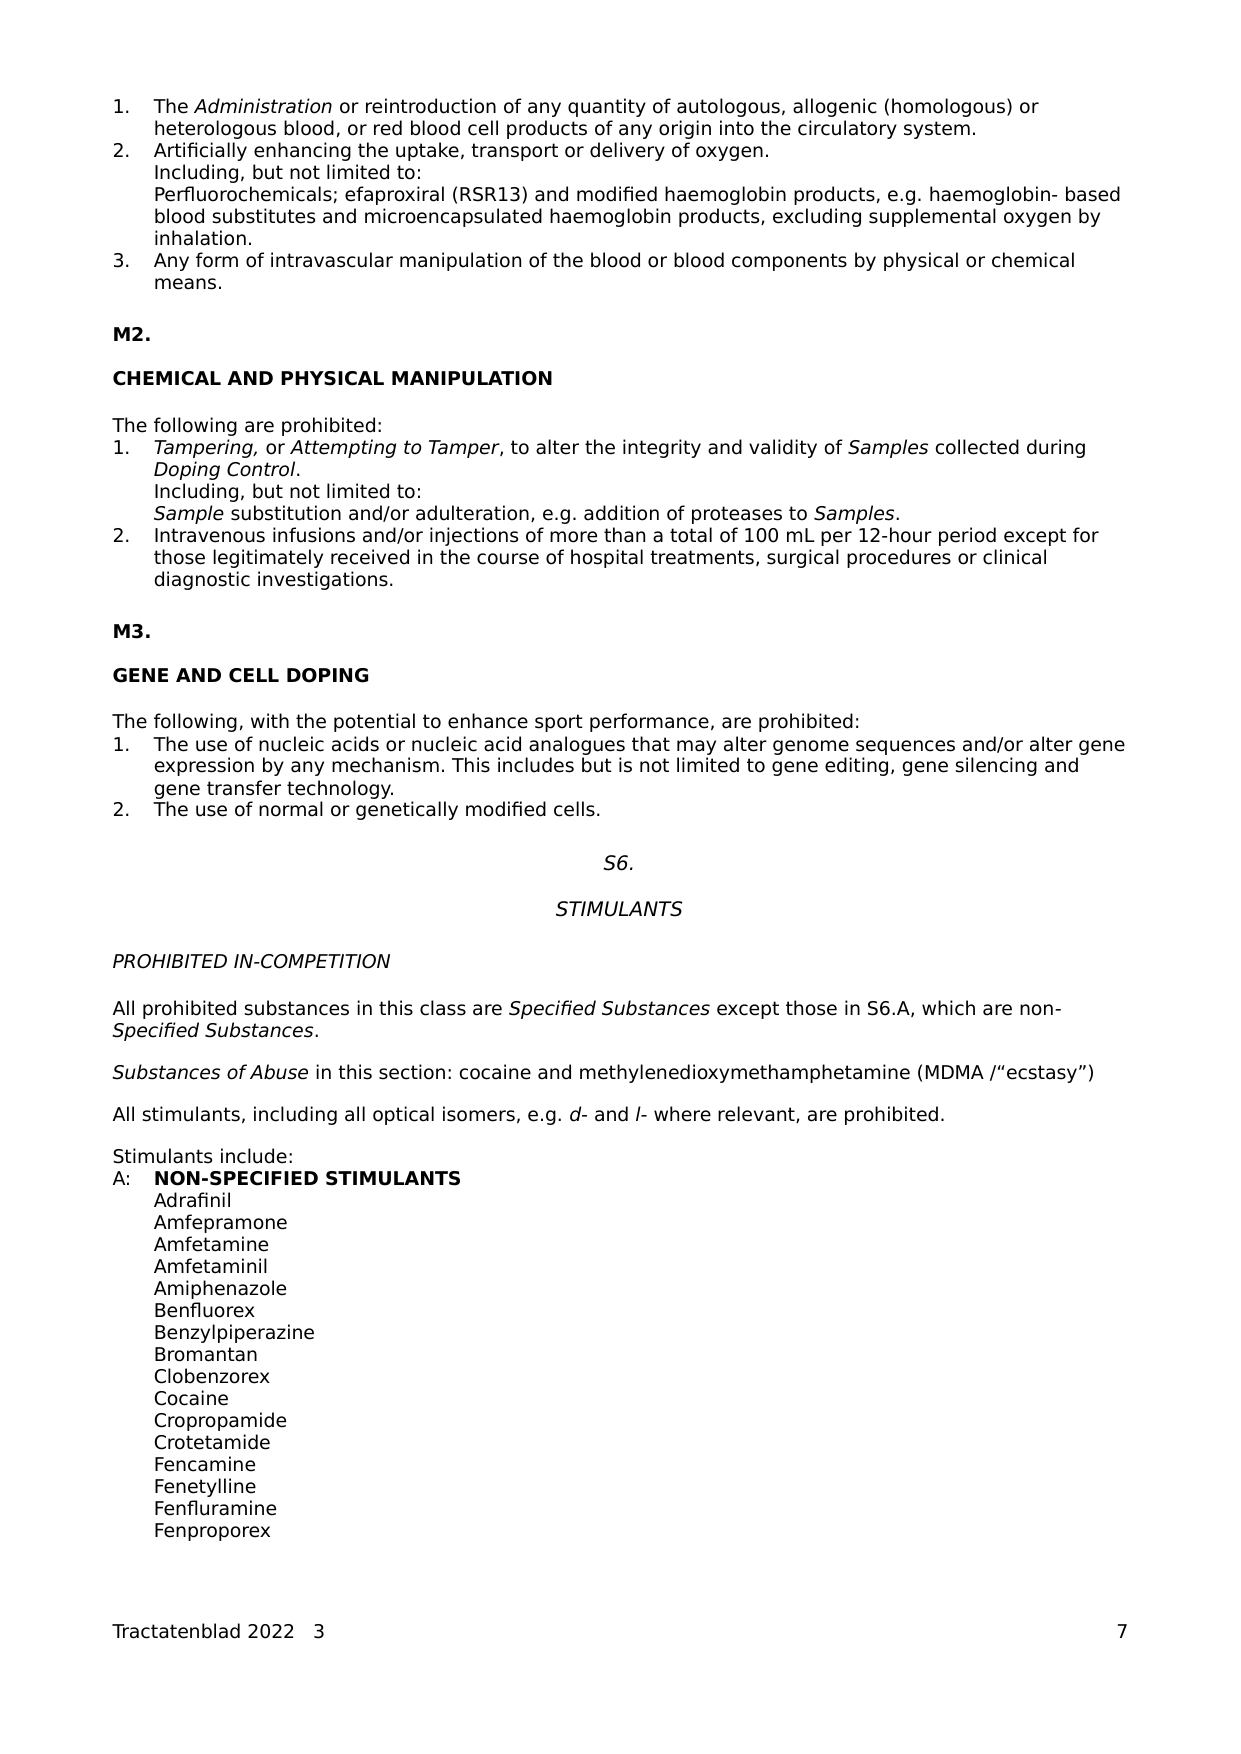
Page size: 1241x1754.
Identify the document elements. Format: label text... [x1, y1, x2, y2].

text Substances of Abuse in this section: cocaine and methylenedioxymethamphetamine (MDMA /“ecstasy”) [112, 1062, 1128, 1084]
text 1. The Administration or reintroduction of any quantity of autologous, allogenic (homologous) or heterologous blood, or red blood cell products of any origin into the circulatory system. [112, 96, 1128, 140]
text Crotetamide [153, 1432, 1128, 1454]
text The following, with the potential to enhance sport performance, are prohibited: [112, 711, 1128, 733]
text Cropropamide [153, 1410, 1128, 1432]
text Bromantan [153, 1344, 1128, 1366]
text Adrafinil [153, 1190, 1128, 1212]
text 2. The use of normal or genetically modified cells. [112, 799, 1128, 821]
text All stimulants, including all optical isomers, e.g. d- and l- where relevant, are prohibited. [112, 1104, 1128, 1126]
text Clobenzorex [153, 1366, 1128, 1388]
text 2. Intravenous infusions and/or injections of more than a total of 100 mL per 12-hour period except for those legitimately received in the course of hospital treatments, surgical procedures or clinical diagnostic investigations. [112, 524, 1128, 591]
text Benzylpiperazine [153, 1322, 1128, 1344]
subtitle S6. STIMULANTS [112, 851, 1128, 921]
text Amfetaminil [153, 1256, 1128, 1278]
text Stimulants include: [112, 1146, 1128, 1168]
text 2. Artificially enhancing the uptake, transport or delivery of oxygen. [112, 140, 1128, 162]
text Amiphenazole [153, 1278, 1128, 1300]
text 3. Any form of intravascular manipulation of the blood or blood components by physical or chemical means. [112, 250, 1128, 294]
text All prohibited substances in this class are Specified Substances except those in S6.A, which are non- Specified Substances. [112, 998, 1128, 1042]
text A: NON-SPECIFIED STIMULANTS [112, 1168, 1128, 1190]
text Fenetylline [153, 1476, 1128, 1498]
text Including, but not limited to: [153, 481, 1128, 503]
subtitle M3. GENE AND CELL DOPING [112, 621, 1128, 686]
text Perfluorochemicals; efaproxiral (RSR13) and modified haemoglobin products, e.g. haemoglobin- based blood substitutes and microencapsulated haemoglobin products, excluding supplemental oxygen by inhalation. [153, 184, 1128, 250]
text Cocaine [153, 1388, 1128, 1410]
text Including, but not limited to: [153, 162, 1128, 184]
text Amfepramone [153, 1212, 1128, 1234]
text Benfluorex [153, 1300, 1128, 1322]
text Amfetamine [153, 1234, 1128, 1256]
text Fenproporex [153, 1520, 1128, 1542]
text Fencamine [153, 1454, 1128, 1476]
text 1. The use of nucleic acids or nucleic acid analogues that may alter genome sequences and/or alter gene expression by any mechanism. This includes but is not limited to gene editing, gene silencing and gene transfer technology. [112, 733, 1128, 799]
text Sample substitution and/or adulteration, e.g. addition of proteases to Samples. [153, 503, 1128, 524]
text The following are prohibited: [112, 415, 1128, 437]
text 1. Tampering, or Attempting to Tamper, to alter the integrity and validity of Samples collected during Doping Control. [112, 437, 1128, 481]
text Fenfluramine [153, 1498, 1128, 1520]
subtitle PROHIBITED IN-COMPETITION [112, 951, 1128, 973]
subtitle M2. CHEMICAL AND PHYSICAL MANIPULATION [112, 324, 1128, 390]
